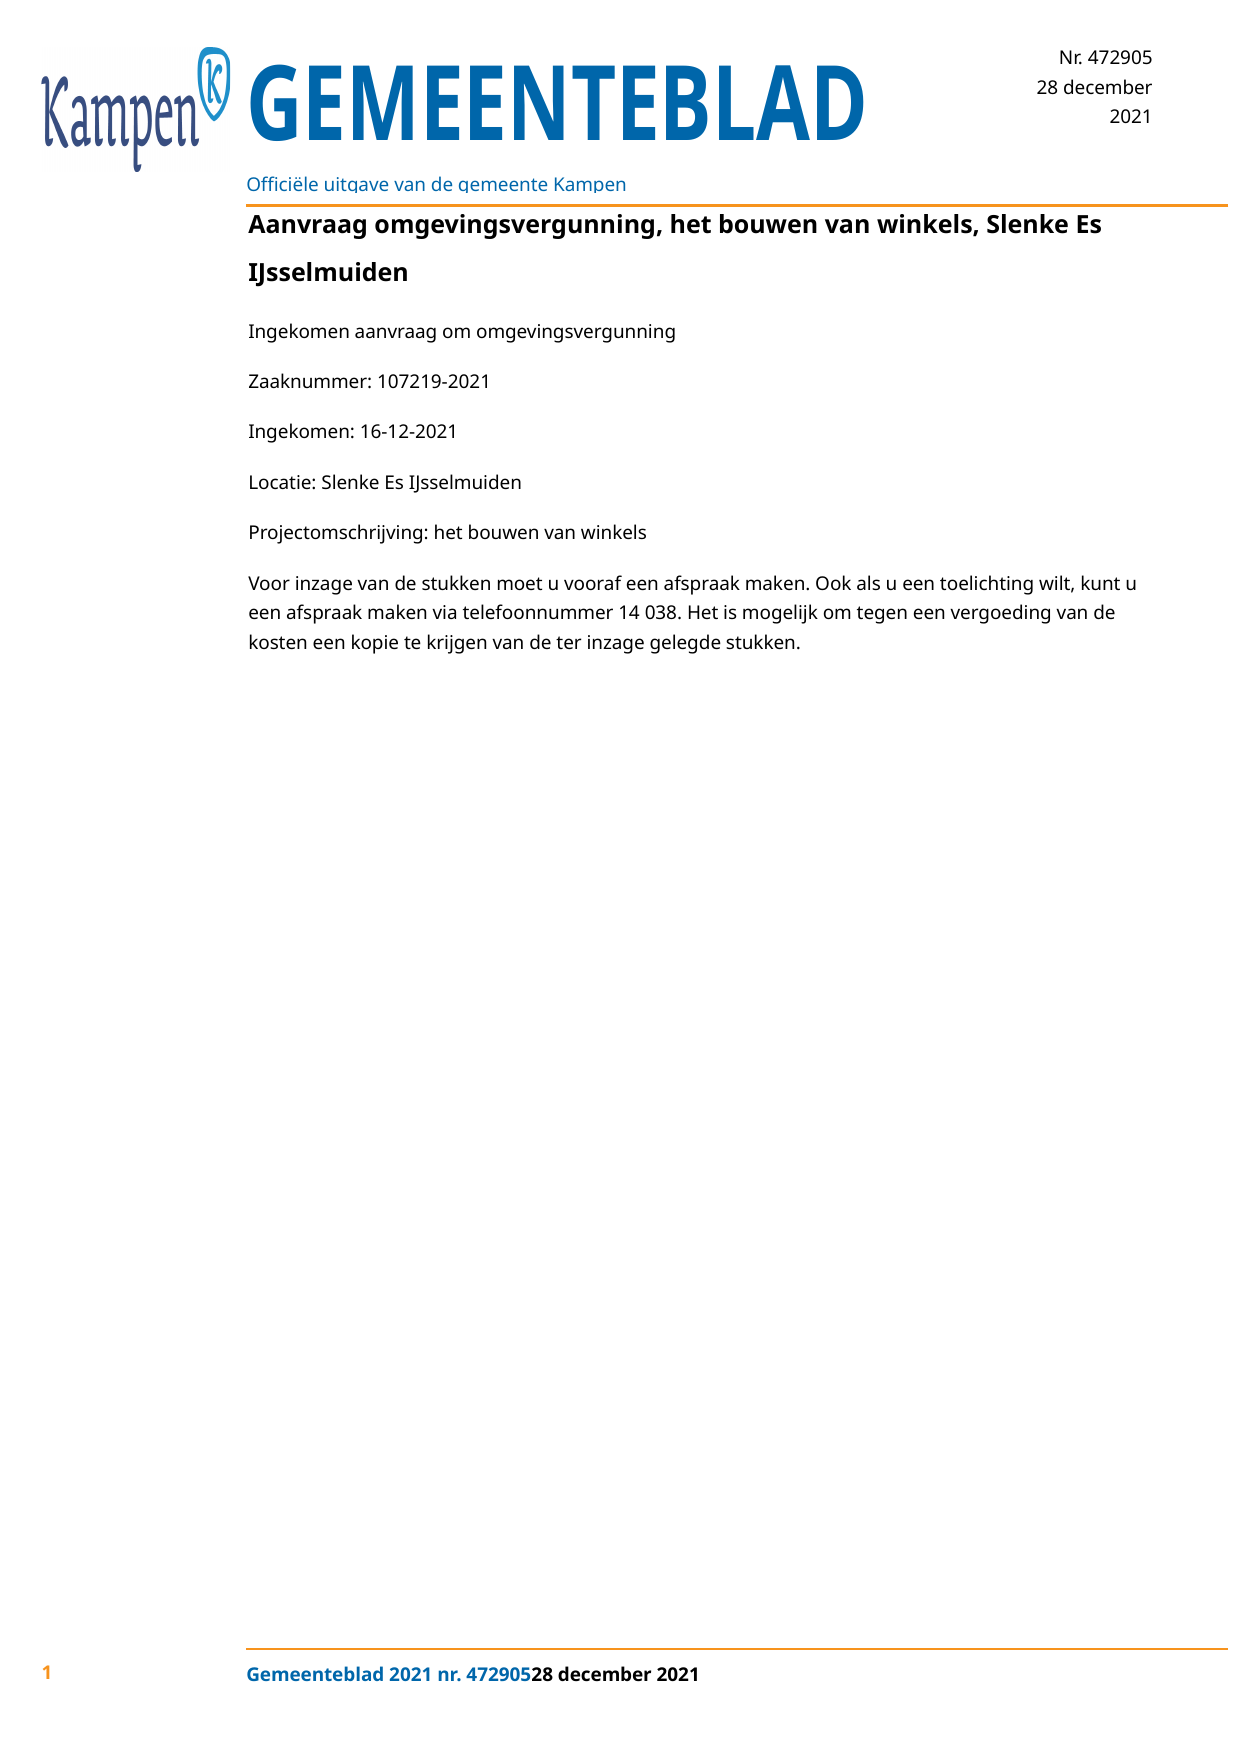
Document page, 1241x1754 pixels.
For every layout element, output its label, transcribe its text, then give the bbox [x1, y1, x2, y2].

text Ingekomen: 16-12-2021 [248, 419, 1152, 444]
text Ingekomen aanvraag om omgevingsvergunning [248, 318, 1152, 344]
picture [41, 47, 231, 172]
text Voor inzage van de stukken moet u vooraf een afspraak maken. Ook als u een toelichting wilt, kunt u een afspraak maken via telefoonnummer 14 038. Het is mogelijk om tegen een vergoeding van de kosten een kopie te krijgen van de ter inzage gelegde stukken. [248, 570, 1152, 655]
text Locatie: Slenke Es IJsselmuiden [248, 469, 1152, 495]
text Projectomschrijving: het bouwen van winkels [248, 519, 1152, 545]
text Aanvraag omgevingsvergunning, het bouwen van winkels, Slenke Es IJsselmuiden [248, 207, 1152, 288]
text Zaaknummer: 107219-2021 [248, 368, 1152, 394]
